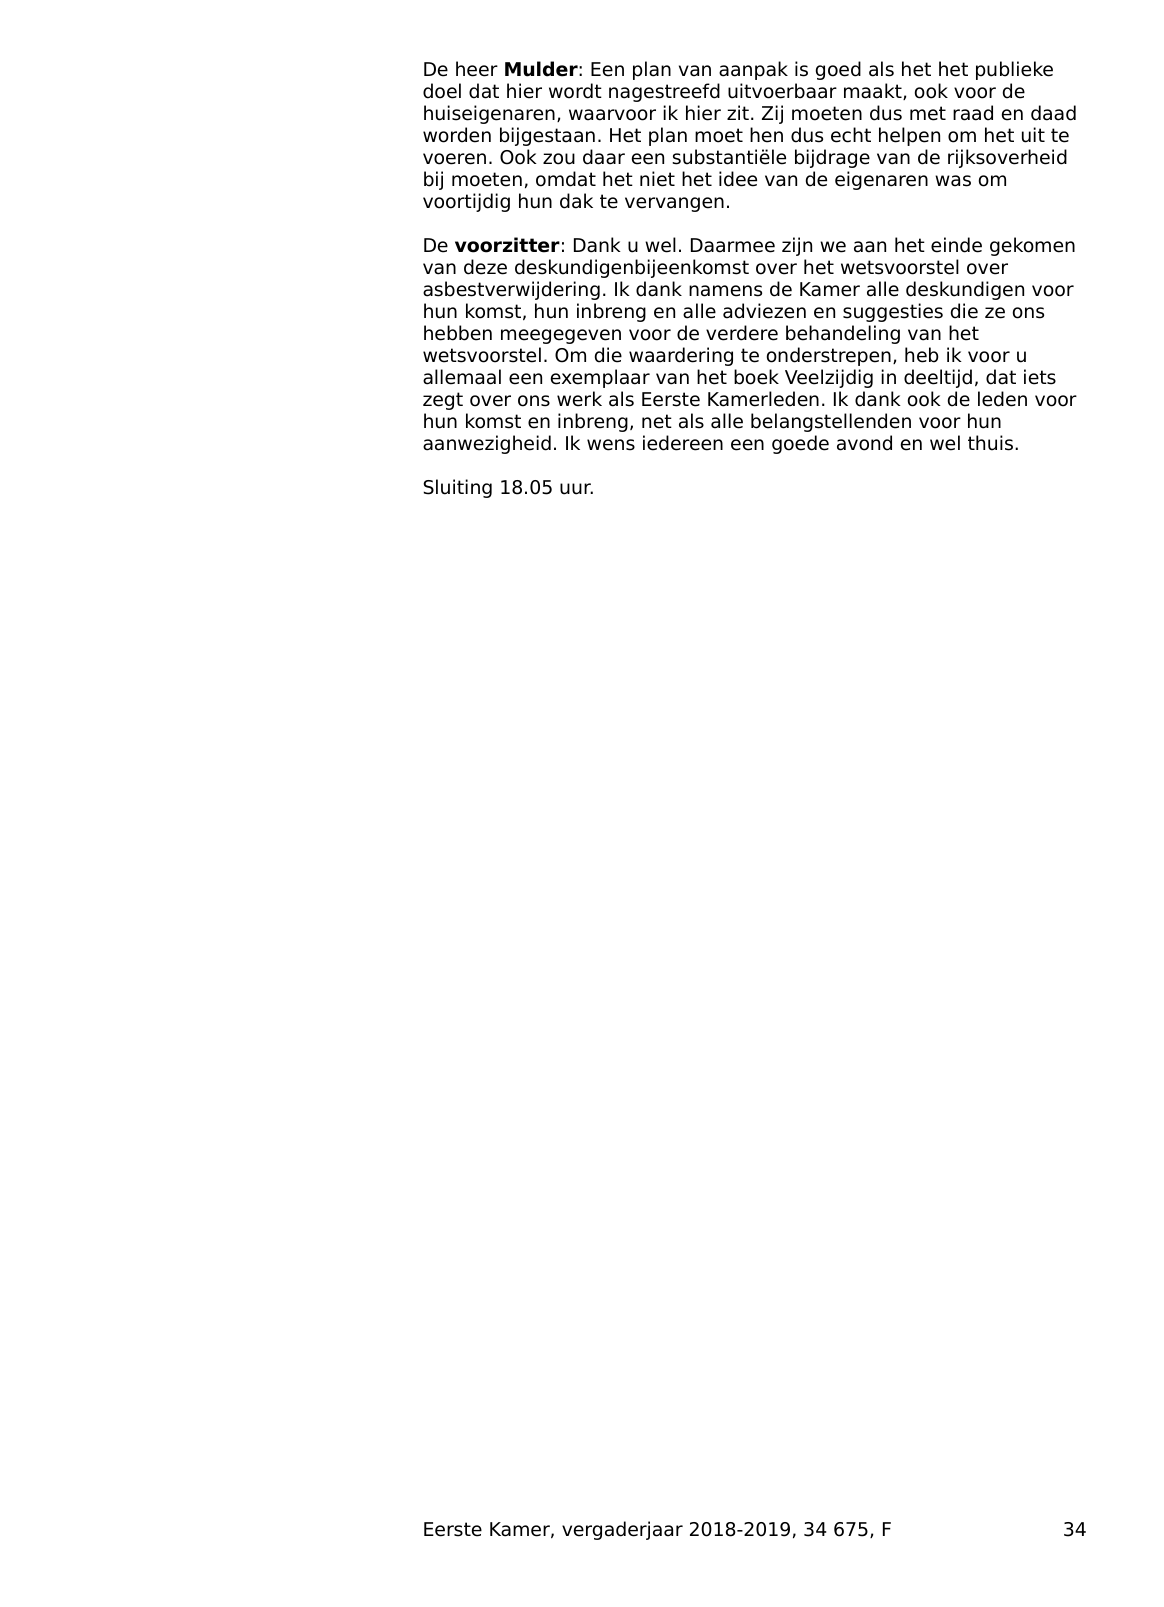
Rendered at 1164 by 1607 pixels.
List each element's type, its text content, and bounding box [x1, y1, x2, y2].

text De heer Mulder: Een plan van aanpak is goed als het het publieke doel dat hier wordt nagestreefd uitvoerbaar maakt, ook voor de huiseigenaren, waarvoor ik hier zit. Zij moeten dus met raad en daad worden bijgestaan. Het plan moet hen dus echt helpen om het uit te voeren. Ook zou daar een substantiële bijdrage van de rijksoverheid bij moeten, omdat het niet het idee van de eigenaren was om voortijdig hun dak te vervangen. [422, 59, 1087, 213]
text Sluiting 18.05 uur. [422, 477, 1087, 499]
text De voorzitter: Dank u wel. Daarmee zijn we aan het einde gekomen van deze deskundigenbijeenkomst over het wetsvoorstel over asbestverwijdering. Ik dank namens de Kamer alle deskundigen voor hun komst, hun inbreng en alle adviezen en suggesties die ze ons hebben meegegeven voor de verdere behandeling van het wetsvoorstel. Om die waardering te onderstrepen, heb ik voor u allemaal een exemplaar van het boek Veelzijdig in deeltijd, dat iets zegt over ons werk als Eerste Kamerleden. Ik dank ook de leden voor hun komst en inbreng, net als alle belangstellenden voor hun aanwezigheid. Ik wens iedereen een goede avond en wel thuis. [422, 235, 1087, 455]
